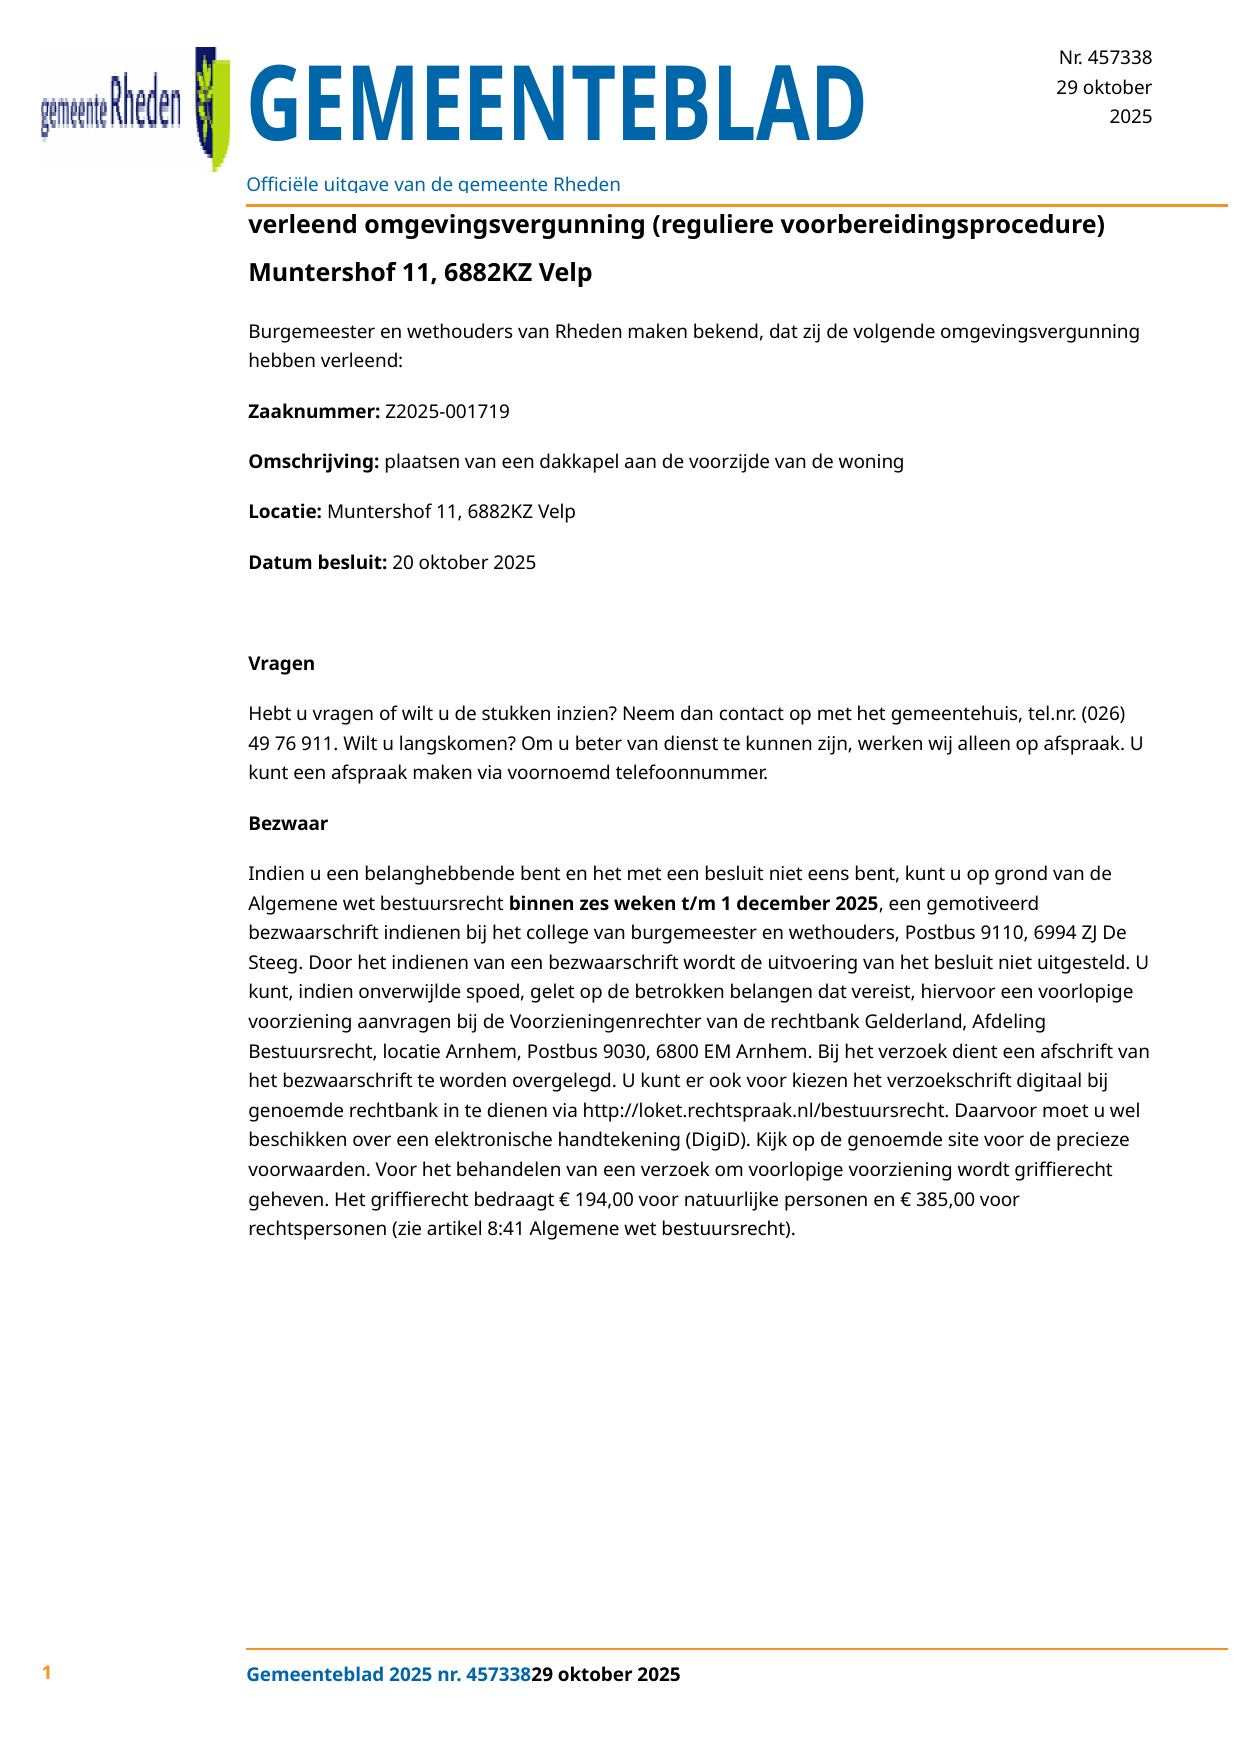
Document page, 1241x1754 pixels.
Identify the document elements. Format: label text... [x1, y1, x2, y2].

picture [41, 47, 231, 172]
text Datum besluit: 20 oktober 2025 [248, 549, 1152, 575]
text Bezwaar [248, 810, 1152, 836]
text Hebt u vragen of wilt u de stukken inzien? Neem dan contact op met het gemeentehuis, tel.nr. (026) 49 76 911. Wilt u langskomen? Om u beter van dienst te kunnen zijn, werken wij alleen op afspraak. U kunt een afspraak maken via voornoemd telefoonnummer. [248, 700, 1152, 785]
text Zaaknummer: Z2025-001719 [248, 398, 1152, 424]
text verleend omgevingsvergunning (reguliere voorbereidingsprocedure) Muntershof 11, 6882KZ Velp [248, 207, 1152, 288]
text Omschrijving: plaatsen van een dakkapel aan de voorzijde van de woning [248, 448, 1152, 474]
text Vragen [248, 650, 1152, 676]
text Indien u een belanghebbende bent en het met een besluit niet eens bent, kunt u op grond van de Algemene wet bestuursrecht binnen zes weken t/m 1 december 2025, een gemotiveerd bezwaarschrift indienen bij het college van burgemeester en wethouders, Postbus 9110, 6994 ZJ De Steeg. Door het indienen van een bezwaarschrift wordt de uitvoering van het besluit niet uitgesteld. U kunt, indien onverwijlde spoed, gelet op de betrokken belangen dat vereist, hiervoor een voorlopige voorziening aanvragen bij de Voorzieningenrechter van de rechtbank Gelderland, Afdeling Bestuursrecht, locatie Arnhem, Postbus 9030, 6800 EM Arnhem. Bij het verzoek dient een afschrift van het bezwaarschrift te worden overgelegd. U kunt er ook voor kiezen het verzoekschrift digitaal bij genoemde rechtbank in te dienen via http://loket.rechtspraak.nl/bestuursrecht. Daarvoor moet u wel beschikken over een elektronische handtekening (DigiD). Kijk op de genoemde site voor de precieze voorwaarden. Voor het behandelen van een verzoek om voorlopige voorziening wordt griffierecht geheven. Het griffierecht bedraagt € 194,00 voor natuurlijke personen en € 385,00 voor rechtspersonen (zie artikel 8:41 Algemene wet bestuursrecht). [248, 860, 1152, 1241]
text Locatie: Muntershof 11, 6882KZ Velp [248, 499, 1152, 524]
text Burgemeester en wethouders van Rheden maken bekend, dat zij de volgende omgevingsvergunning hebben verleend: [248, 318, 1152, 373]
